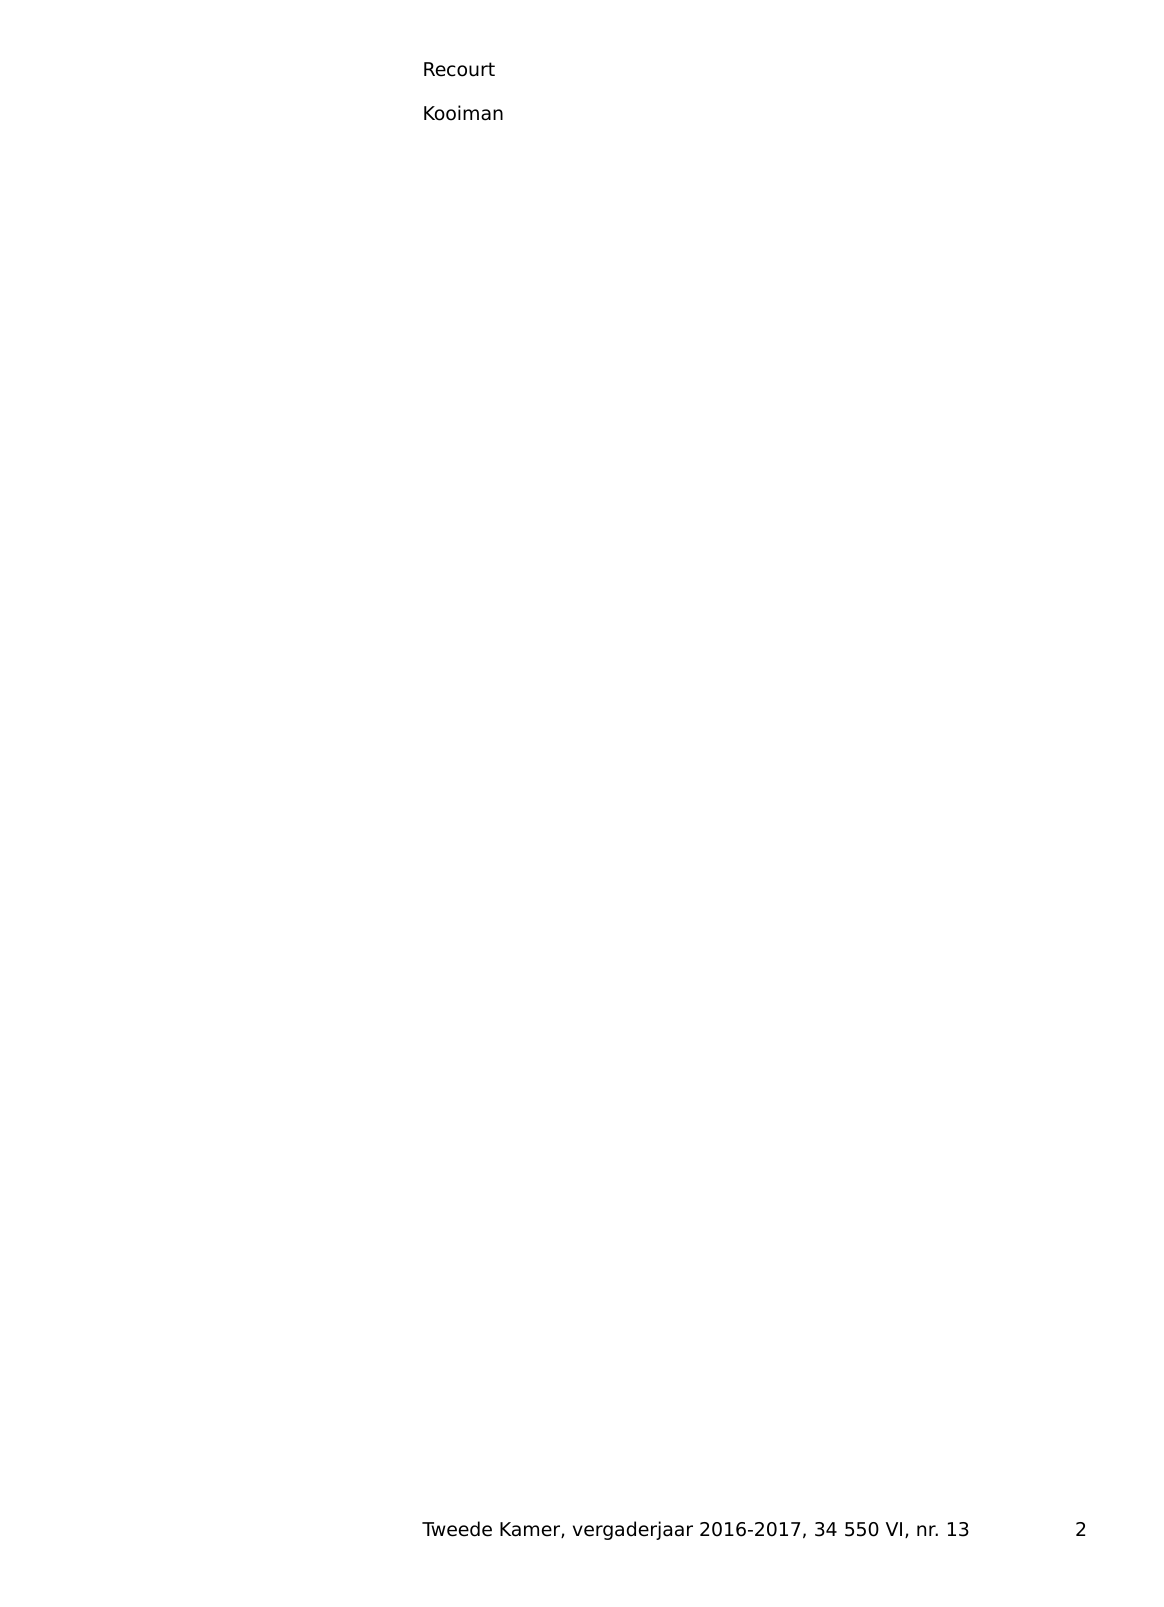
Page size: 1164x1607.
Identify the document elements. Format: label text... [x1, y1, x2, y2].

text Recourt Kooiman [422, 59, 1087, 125]
